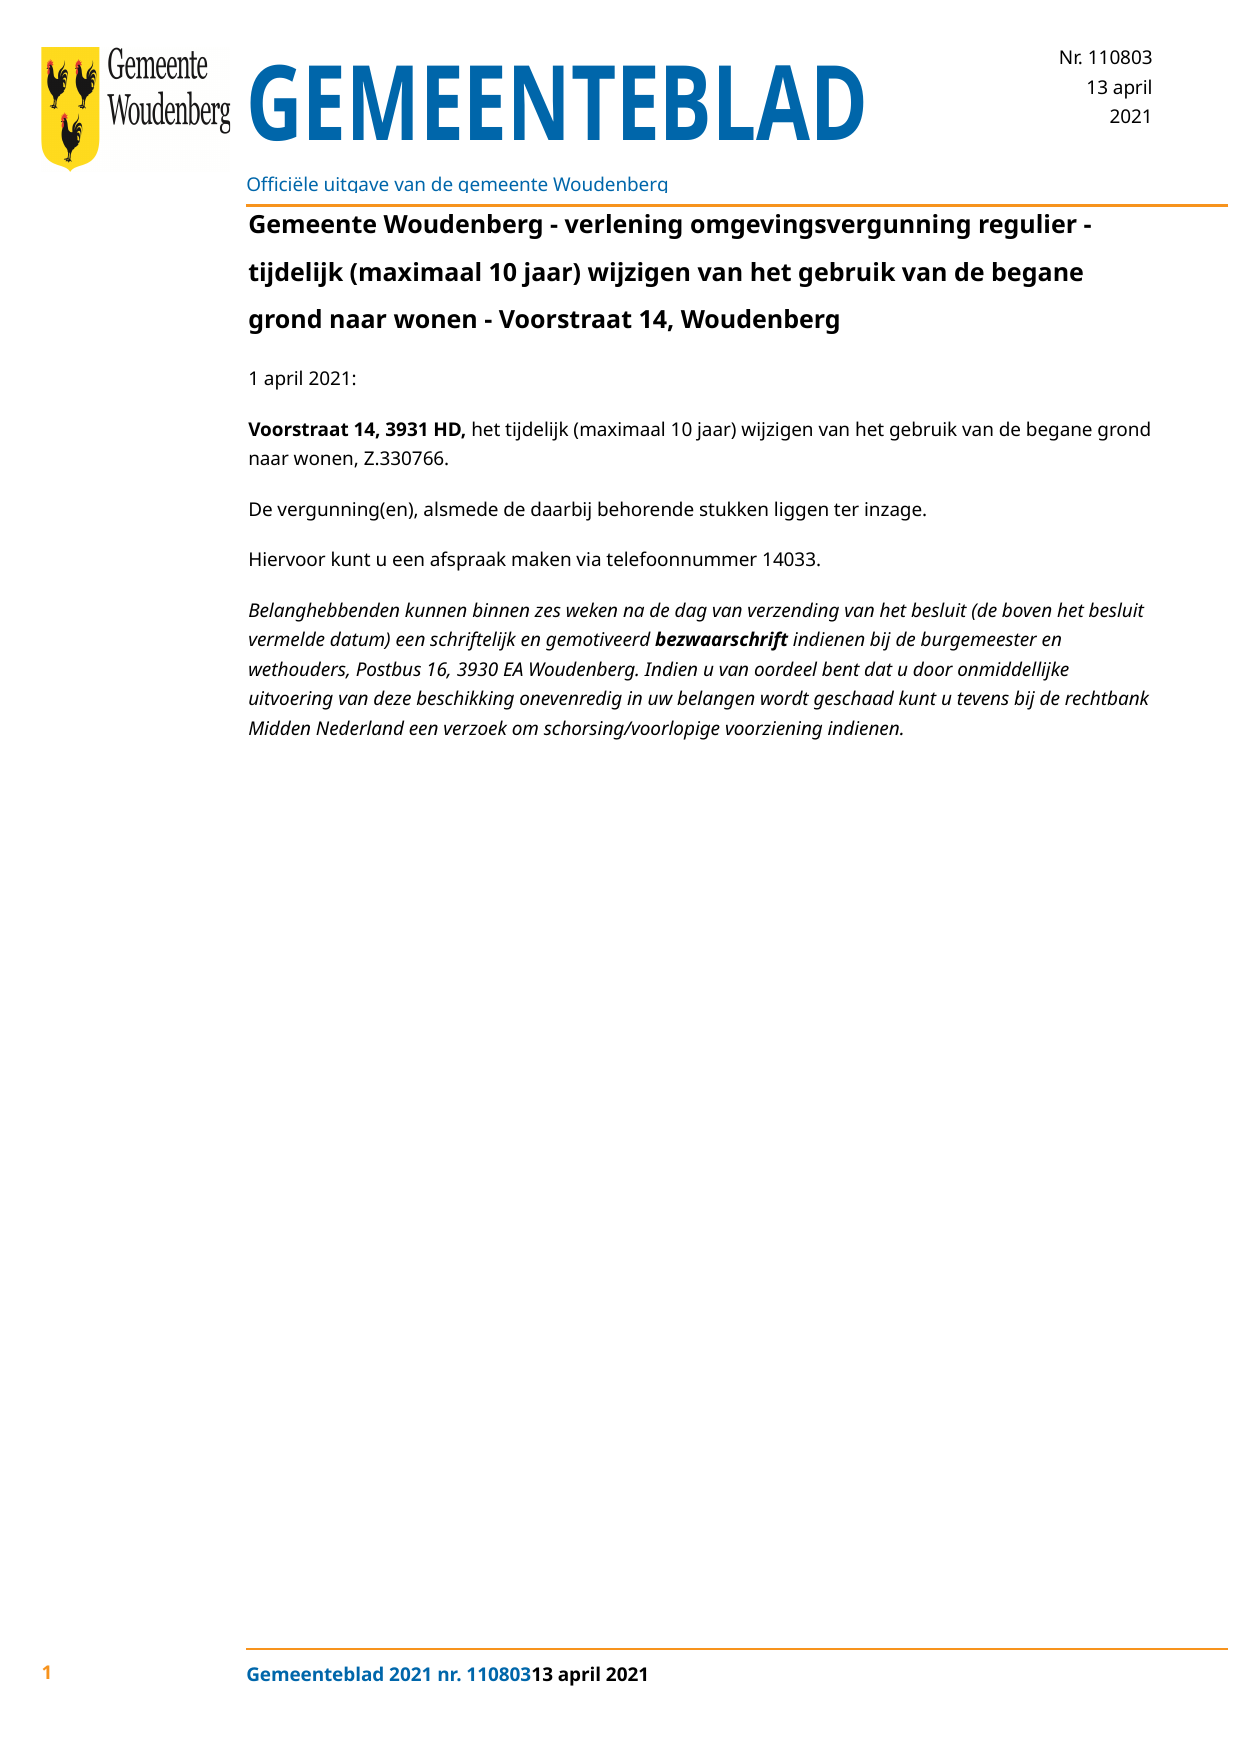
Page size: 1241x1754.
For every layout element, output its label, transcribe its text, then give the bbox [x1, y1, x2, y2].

text 1 april 2021: [248, 366, 1152, 391]
text Belanghebbenden kunnen binnen zes weken na de dag van verzending van het besluit (de boven het besluit vermelde datum) een schriftelijk en gemotiveerd bezwaarschrift indienen bij de burgemeester en wethouders, Postbus 16, 3930 EA Woudenberg. Indien u van oordeel bent dat u door onmiddellijke uitvoering van deze beschikking onevenredig in uw belangen wordt geschaad kunt u tevens bij de rechtbank Midden Nederland een verzoek om schorsing/voorlopige voorziening indienen. [248, 597, 1152, 741]
text Voorstraat 14, 3931 HD, het tijdelijk (maximaal 10 jaar) wijzigen van het gebruik van de begane grond naar wonen, Z.330766. [248, 416, 1152, 471]
picture [41, 47, 231, 172]
text De vergunning(en), alsmede de daarbij behorende stukken liggen ter inzage. [248, 496, 1152, 522]
text Gemeente Woudenberg - verlening omgevingsvergunning regulier - tijdelijk (maximaal 10 jaar) wijzigen van het gebruik van de begane grond naar wonen - Voorstraat 14, Woudenberg [248, 207, 1152, 336]
text Hiervoor kunt u een afspraak maken via telefoonnummer 14033. [248, 546, 1152, 572]
